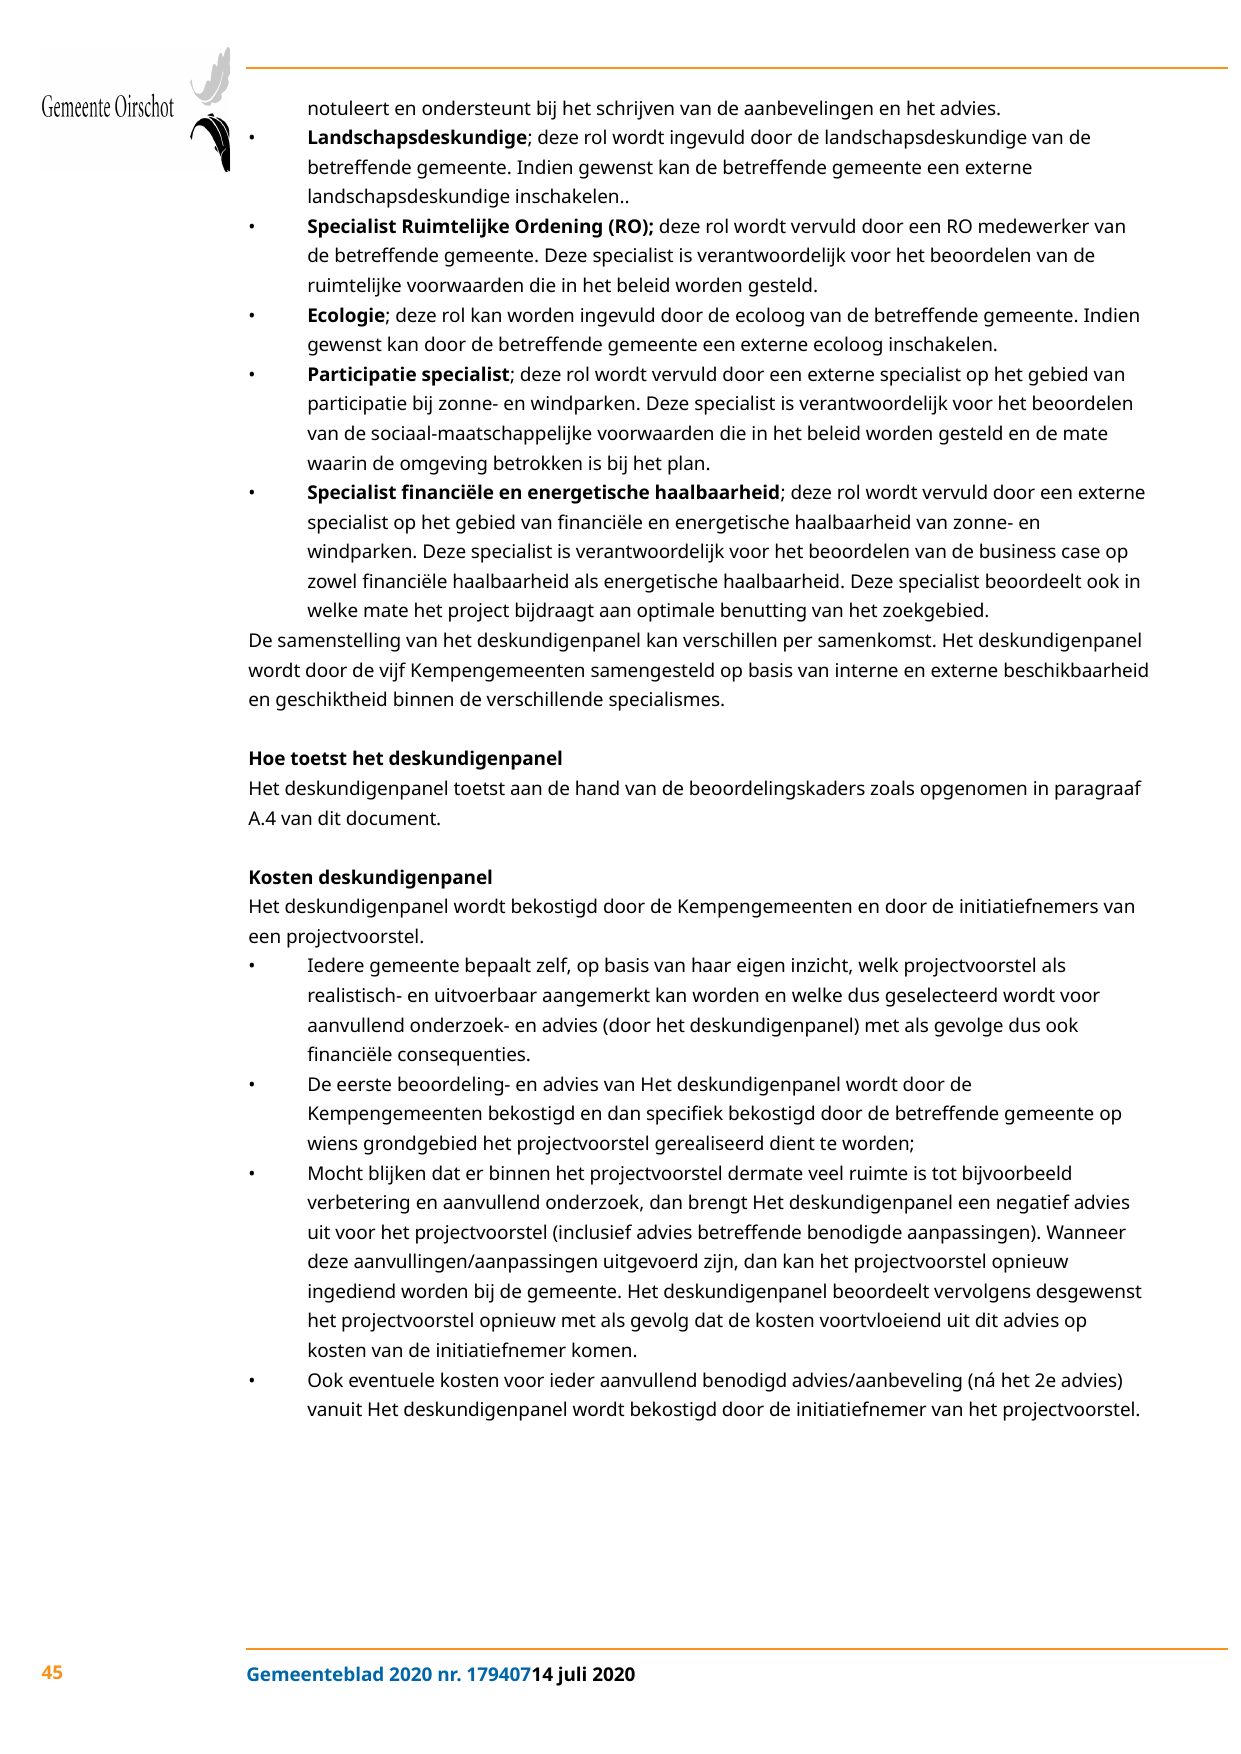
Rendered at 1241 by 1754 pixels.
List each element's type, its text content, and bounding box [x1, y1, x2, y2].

list Mocht blijken dat er binnen het projectvoorstel dermate veel ruimte is tot bijvoorbeeld verbetering en aanvullend onderzoek, dan brengt Het deskundigenpanel een negatief advies uit voor het projectvoorstel (inclusief advies betreffende benodigde aanpassingen). Wanneer deze aanvullingen/aanpassingen uitgevoerd zijn, dan kan het projectvoorstel opnieuw ingediend worden bij de gemeente. Het deskundigenpanel beoordeelt vervolgens desgewenst het projectvoorstel opnieuw met als gevolg dat de kosten voortvloeiend uit dit advies op kosten van de initiatiefnemer komen. [248, 1160, 1152, 1363]
list Ecologie; deze rol kan worden ingevuld door de ecoloog van de betreffende gemeente. Indien gewenst kan door de betreffende gemeente een externe ecoloog inschakelen. [248, 302, 1152, 357]
list Specialist financiële en energetische haalbaarheid; deze rol wordt vervuld door een externe specialist op het gebied van financiële en energetische haalbaarheid van zonne- en windparken. Deze specialist is verantwoordelijk voor het beoordelen van de business case op zowel financiële haalbaarheid als energetische haalbaarheid. Deze specialist beoordeelt ook in welke mate het project bijdraagt aan optimale benutting van het zoekgebied. [248, 479, 1152, 623]
text Het deskundigenpanel toetst aan de hand van de beoordelingskaders zoals opgenomen in paragraaf A.4 van dit document. [248, 775, 1152, 831]
list De eerste beoordeling- en advies van Het deskundigenpanel wordt door de Kempengemeenten bekostigd en dan specifiek bekostigd door de betreffende gemeente op wiens grondgebied het projectvoorstel gerealiseerd dient te worden; [248, 1071, 1152, 1156]
text De samenstelling van het deskundigenpanel kan verschillen per samenkomst. Het deskundigenpanel wordt door de vijf Kempengemeenten samengesteld op basis van interne en externe beschikbaarheid en geschiktheid binnen de verschillende specialismes. [248, 627, 1152, 712]
text Hoe toetst het deskundigenpanel [248, 746, 1152, 771]
list Iedere gemeente bepaalt zelf, op basis van haar eigen inzicht, welk projectvoorstel als realistisch- en uitvoerbaar aangemerkt kan worden en welke dus geselecteerd wordt voor aanvullend onderzoek- en advies (door het deskundigenpanel) met als gevolge dus ook financiële consequenties. [248, 953, 1152, 1067]
list Participatie specialist; deze rol wordt vervuld door een externe specialist op het gebied van participatie bij zonne- en windparken. Deze specialist is verantwoordelijk voor het beoordelen van de sociaal-maatschappelijke voorwaarden die in het beleid worden gesteld en de mate waarin de omgeving betrokken is bij het plan. [248, 361, 1152, 476]
text Kosten deskundigenpanel [248, 864, 1152, 890]
text Het deskundigenpanel wordt bekostigd door de Kempengemeenten en door de initiatiefnemers van een projectvoorstel. [248, 893, 1152, 949]
list Ook eventuele kosten voor ieder aanvullend benodigd advies/aanbeveling (ná het 2e advies) vanuit Het deskundigenpanel wordt bekostigd door de initiatiefnemer van het projectvoorstel. [248, 1367, 1152, 1422]
picture [41, 47, 231, 172]
list Landschapsdeskundige; deze rol wordt ingevuld door de landschapsdeskundige van de betreffende gemeente. Indien gewenst kan de betreffende gemeente een externe landschapsdeskundige inschakelen.. [248, 124, 1152, 209]
list notuleert en ondersteunt bij het schrijven van de aanbevelingen en het advies. [248, 95, 1152, 121]
list Specialist Ruimtelijke Ordening (RO); deze rol wordt vervuld door een RO medewerker van de betreffende gemeente. Deze specialist is verantwoordelijk voor het beoordelen van de ruimtelijke voorwaarden die in het beleid worden gesteld. [248, 213, 1152, 298]
